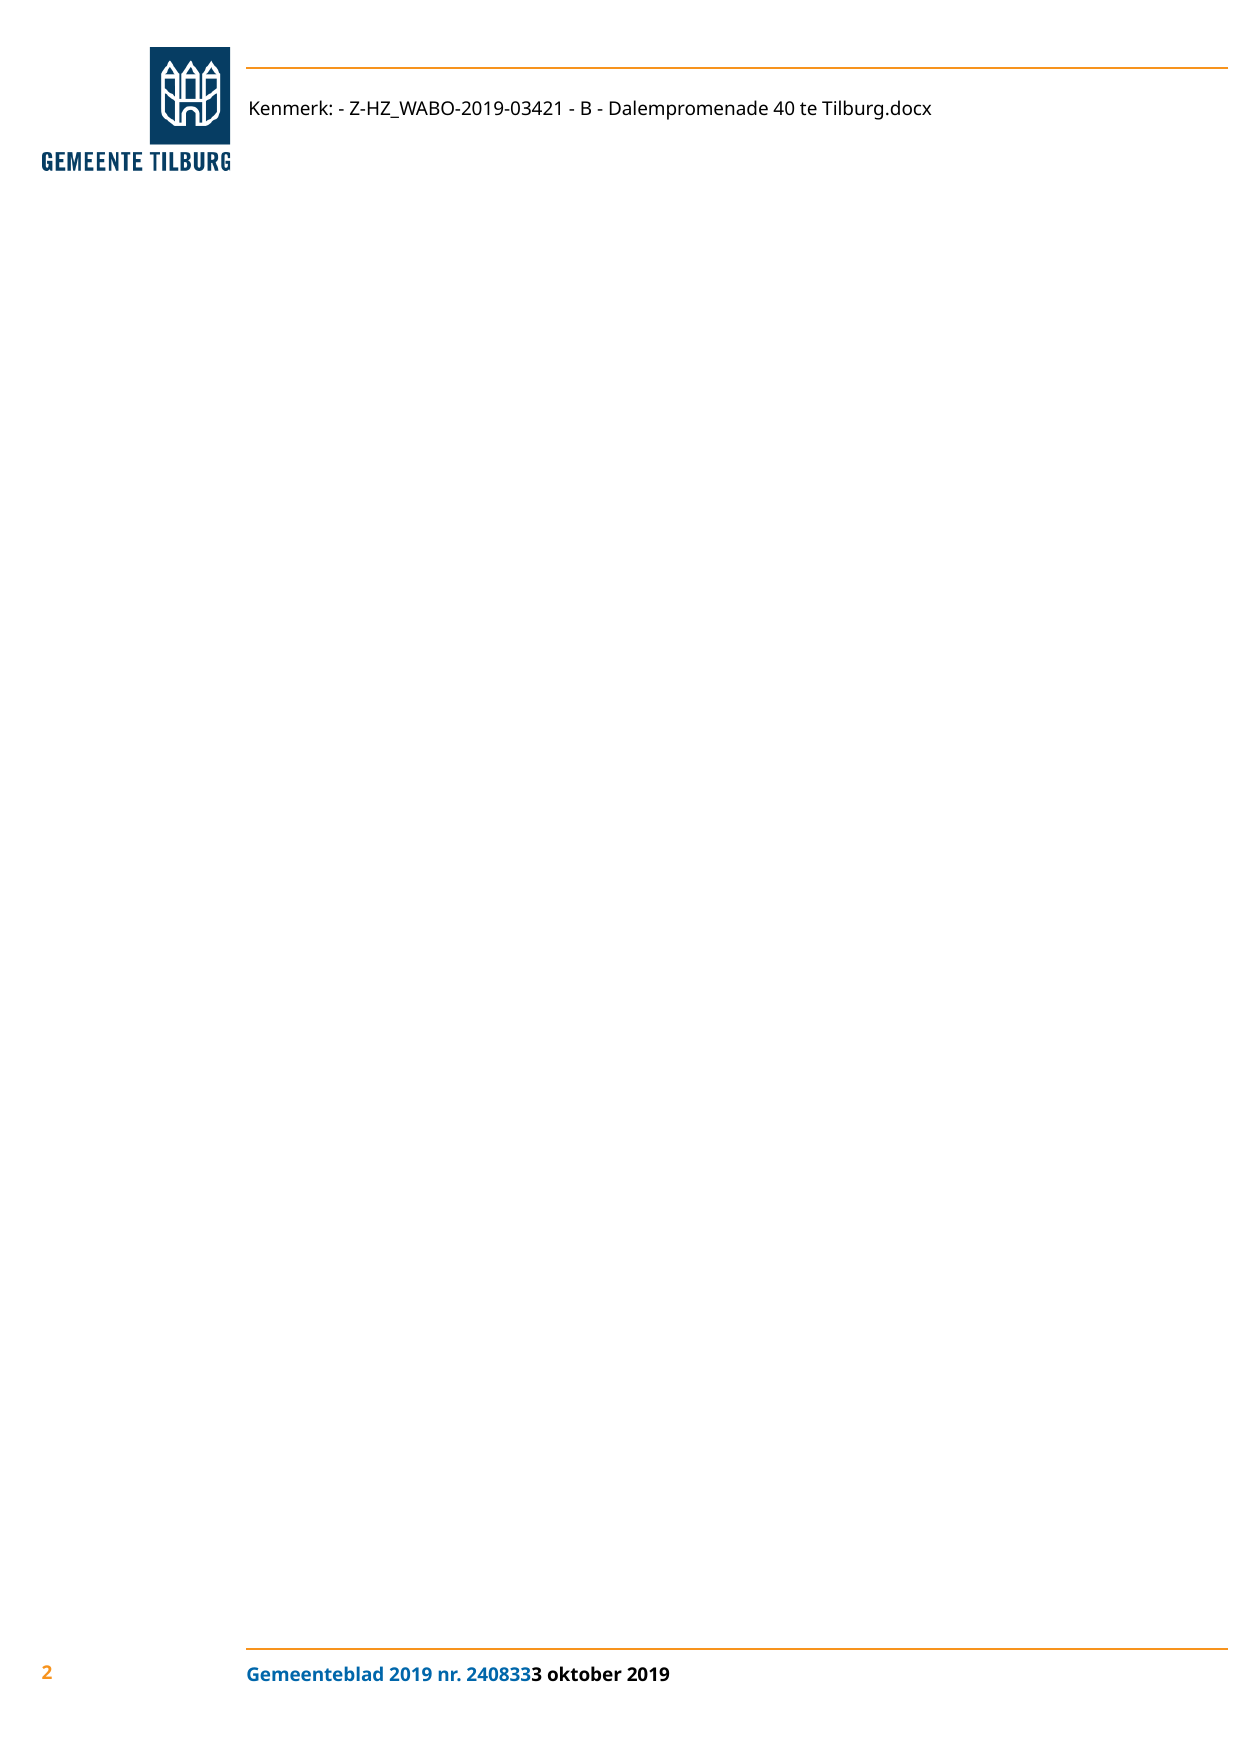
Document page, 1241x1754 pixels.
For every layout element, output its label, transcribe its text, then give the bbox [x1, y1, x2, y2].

text Kenmerk: - Z-HZ_WABO-2019-03421 - B - Dalempromenade 40 te Tilburg.docx [248, 95, 1152, 121]
picture [41, 47, 231, 172]
